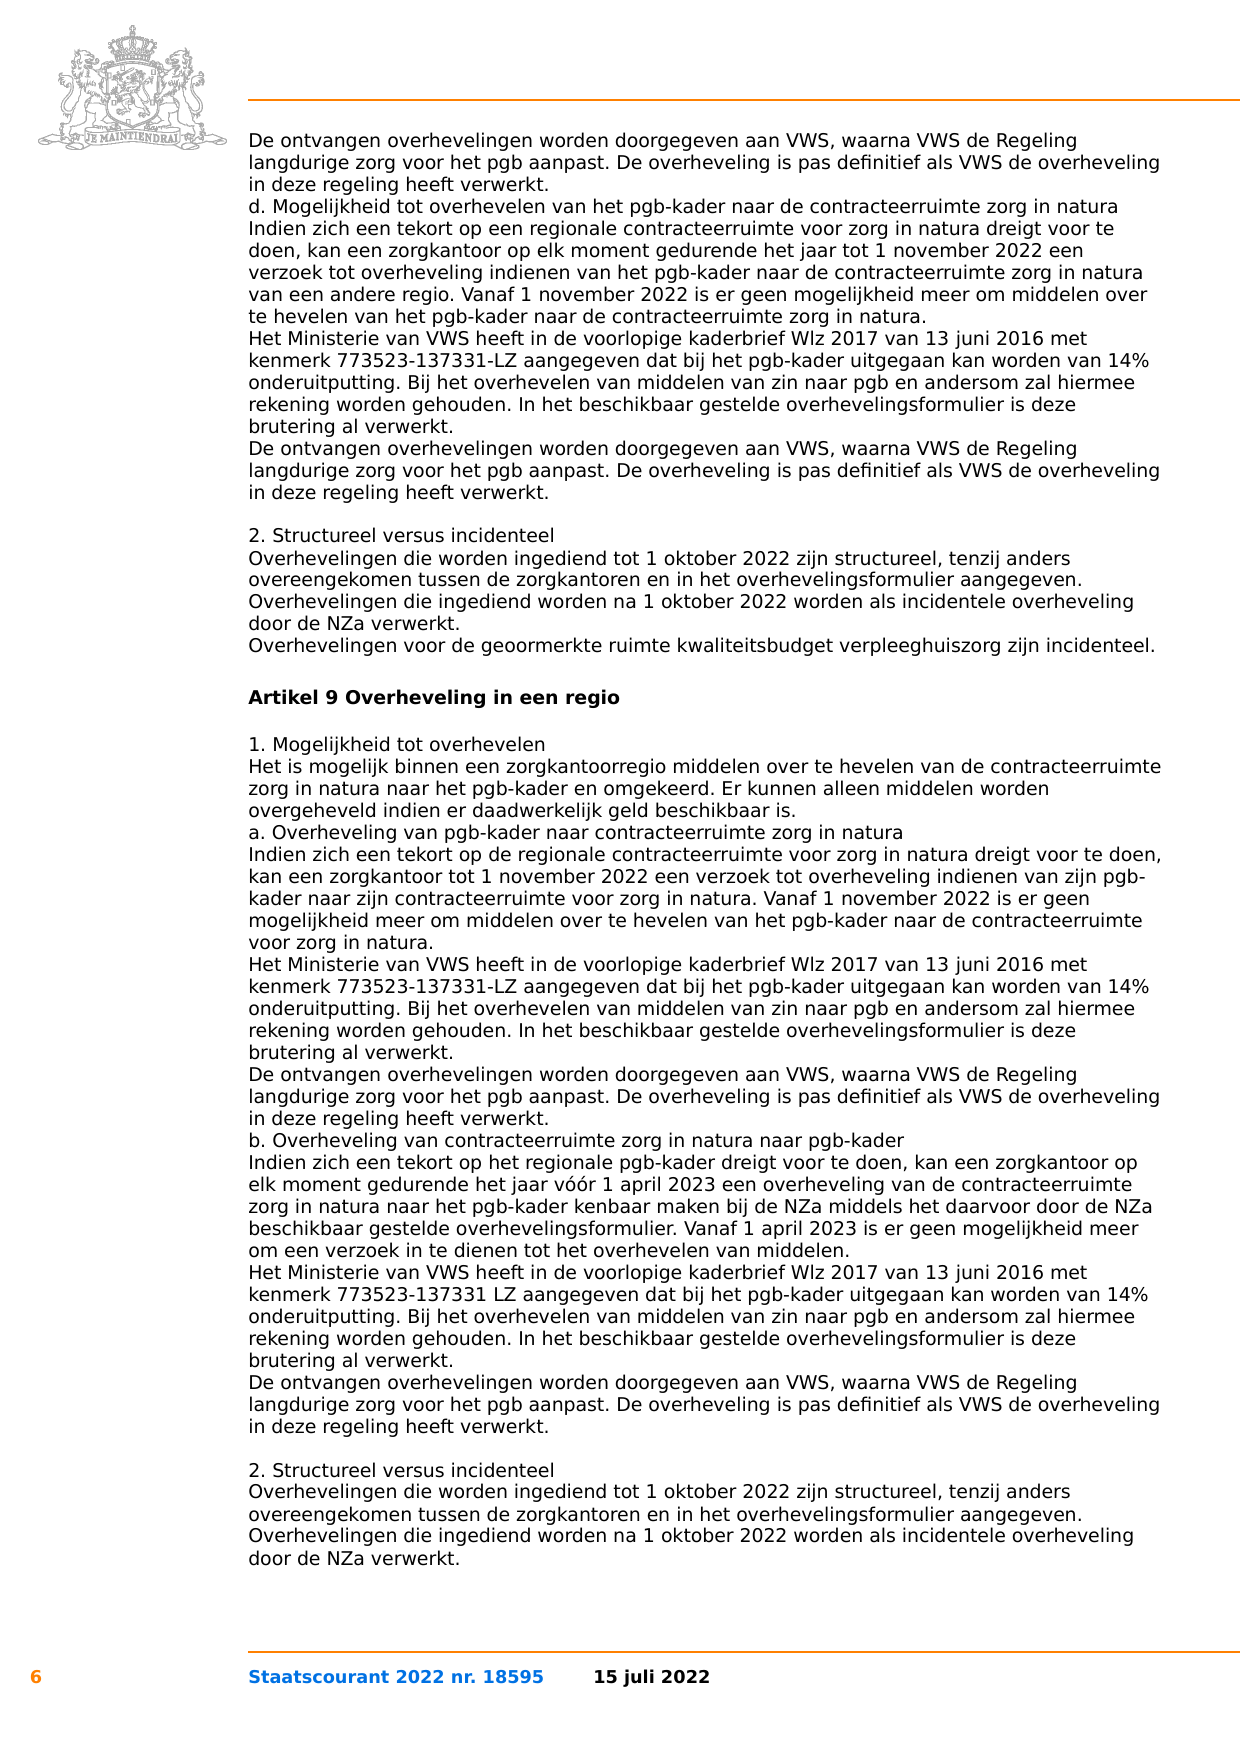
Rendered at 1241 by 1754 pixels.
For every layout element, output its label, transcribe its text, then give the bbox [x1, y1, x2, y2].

text Het is mogelijk binnen een zorgkantoorregio middelen over te hevelen van de contracteerruimte zorg in natura naar het pgb-kader en omgekeerd. Er kunnen alleen middelen worden overgeheveld indien er daadwerkelijk geld beschikbaar is. [248, 756, 1163, 822]
text Overhevelingen voor de geoormerkte ruimte kwaliteitsbudget verpleeghuiszorg zijn incidenteel. [248, 635, 1163, 657]
text d. Mogelijkheid tot overhevelen van het pgb-kader naar de contracteerruimte zorg in natura [248, 196, 1163, 218]
text Indien zich een tekort op de regionale contracteerruimte voor zorg in natura dreigt voor te doen, kan een zorgkantoor tot 1 november 2022 een verzoek tot overheveling indienen van zijn pgb-kader naar zijn contracteerruimte voor zorg in natura. Vanaf 1 november 2022 is er geen mogelijkheid meer om middelen over te hevelen van het pgb-kader naar de contracteerruimte voor zorg in natura. [248, 844, 1163, 954]
text De ontvangen overhevelingen worden doorgegeven aan VWS, waarna VWS de Regeling langdurige zorg voor het pgb aanpast. De overheveling is pas definitief als VWS de overheveling in deze regeling heeft verwerkt. [248, 1064, 1163, 1130]
subtitle Artikel 9 Overheveling in een regio [248, 687, 1163, 709]
text Het Ministerie van VWS heeft in de voorlopige kaderbrief Wlz 2017 van 13 juni 2016 met kenmerk 773523-137331-LZ aangegeven dat bij het pgb-kader uitgegaan kan worden van 14% onderuitputting. Bij het overhevelen van middelen van zin naar pgb en andersom zal hiermee rekening worden gehouden. In het beschikbaar gestelde overhevelingsformulier is deze brutering al verwerkt. [248, 328, 1163, 438]
text b. Overheveling van contracteerruimte zorg in natura naar pgb-kader [248, 1130, 1163, 1152]
text Overhevelingen die ingediend worden na 1 oktober 2022 worden als incidentele overheveling door de NZa verwerkt. [248, 1525, 1163, 1569]
text Het Ministerie van VWS heeft in de voorlopige kaderbrief Wlz 2017 van 13 juni 2016 met kenmerk 773523-137331-LZ aangegeven dat bij het pgb-kader uitgegaan kan worden van 14% onderuitputting. Bij het overhevelen van middelen van zin naar pgb en andersom zal hiermee rekening worden gehouden. In het beschikbaar gestelde overhevelingsformulier is deze brutering al verwerkt. [248, 954, 1163, 1064]
text Indien zich een tekort op het regionale pgb-kader dreigt voor te doen, kan een zorgkantoor op elk moment gedurende het jaar vóór 1 april 2023 een overheveling van de contracteerruimte zorg in natura naar het pgb-kader kenbaar maken bij de NZa middels het daarvoor door de NZa beschikbaar gestelde overhevelingsformulier. Vanaf 1 april 2023 is er geen mogelijkheid meer om een verzoek in te dienen tot het overhevelen van middelen. [248, 1152, 1163, 1262]
text Het Ministerie van VWS heeft in de voorlopige kaderbrief Wlz 2017 van 13 juni 2016 met kenmerk 773523-137331 LZ aangegeven dat bij het pgb-kader uitgegaan kan worden van 14% onderuitputting. Bij het overhevelen van middelen van zin naar pgb en andersom zal hiermee rekening worden gehouden. In het beschikbaar gestelde overhevelingsformulier is deze brutering al verwerkt. [248, 1262, 1163, 1372]
picture [38, 25, 227, 150]
text Overhevelingen die worden ingediend tot 1 oktober 2022 zijn structureel, tenzij anders overeengekomen tussen de zorgkantoren en in het overhevelingsformulier aangegeven. [248, 1481, 1163, 1525]
text 2. Structureel versus incidenteel [248, 1459, 1163, 1481]
text De ontvangen overhevelingen worden doorgegeven aan VWS, waarna VWS de Regeling langdurige zorg voor het pgb aanpast. De overheveling is pas definitief als VWS de overheveling in deze regeling heeft verwerkt. [248, 130, 1163, 196]
text Overhevelingen die worden ingediend tot 1 oktober 2022 zijn structureel, tenzij anders overeengekomen tussen de zorgkantoren en in het overhevelingsformulier aangegeven. Overhevelingen die ingediend worden na 1 oktober 2022 worden als incidentele overheveling door de NZa verwerkt. [248, 547, 1163, 635]
text 2. Structureel versus incidenteel [248, 525, 1163, 547]
text 1. Mogelijkheid tot overhevelen [248, 734, 1163, 756]
text De ontvangen overhevelingen worden doorgegeven aan VWS, waarna VWS de Regeling langdurige zorg voor het pgb aanpast. De overheveling is pas definitief als VWS de overheveling in deze regeling heeft verwerkt. [248, 438, 1163, 503]
text a. Overheveling van pgb-kader naar contracteerruimte zorg in natura [248, 822, 1163, 844]
text De ontvangen overhevelingen worden doorgegeven aan VWS, waarna VWS de Regeling langdurige zorg voor het pgb aanpast. De overheveling is pas definitief als VWS de overheveling in deze regeling heeft verwerkt. [248, 1372, 1163, 1438]
text Indien zich een tekort op een regionale contracteerruimte voor zorg in natura dreigt voor te doen, kan een zorgkantoor op elk moment gedurende het jaar tot 1 november 2022 een verzoek tot overheveling indienen van het pgb-kader naar de contracteerruimte zorg in natura van een andere regio. Vanaf 1 november 2022 is er geen mogelijkheid meer om middelen over te hevelen van het pgb-kader naar de contracteerruimte zorg in natura. [248, 218, 1163, 328]
